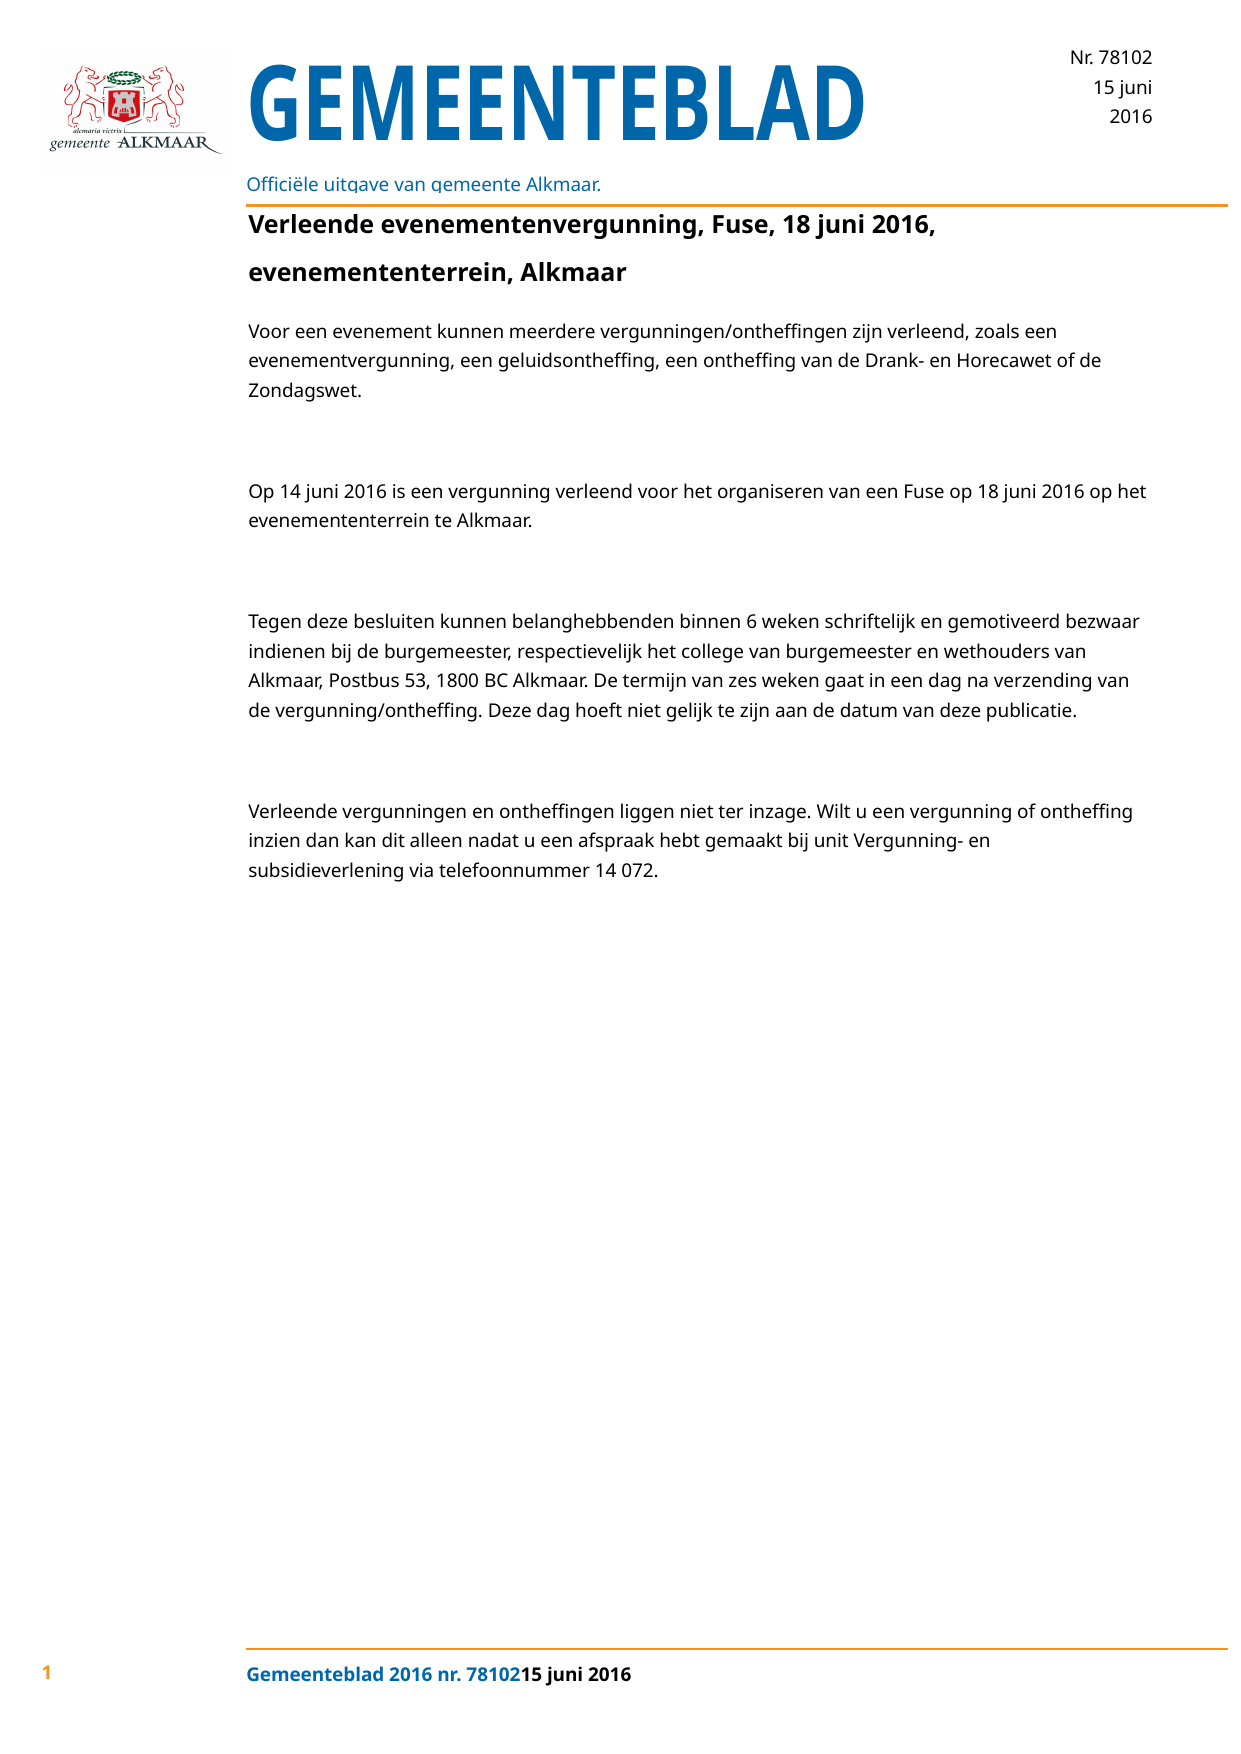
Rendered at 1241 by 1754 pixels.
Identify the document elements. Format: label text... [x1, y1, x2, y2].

text Tegen deze besluiten kunnen belanghebbenden binnen 6 weken schriftelijk en gemotiveerd bezwaar indienen bij de burgemeester, respectievelijk het college van burgemeester en wethouders van Alkmaar, Postbus 53, 1800 BC Alkmaar. De termijn van zes weken gaat in een dag na verzending van de vergunning/ontheffing. Deze dag hoeft niet gelijk te zijn aan de datum van deze publicatie. [248, 608, 1152, 723]
text Verleende evenementenvergunning, Fuse, 18 juni 2016, evenemententerrein, Alkmaar [248, 207, 1152, 288]
picture [41, 47, 231, 172]
text Verleende vergunningen en ontheffingen liggen niet ter inzage. Wilt u een vergunning of ontheffing inzien dan kan dit alleen nadat u een afspraak hebt gemaakt bij unit Vergunning- en subsidieverlening via telefoonnummer 14 072. [248, 798, 1152, 883]
text Op 14 juni 2016 is een vergunning verleend voor het organiseren van een Fuse op 18 juni 2016 op het evenemententerrein te Alkmaar. [248, 478, 1152, 533]
text Voor een evenement kunnen meerdere vergunningen/ontheffingen zijn verleend, zoals een evenementvergunning, een geluidsontheffing, een ontheffing van de Drank- en Horecawet of de Zondagswet. [248, 318, 1152, 403]
